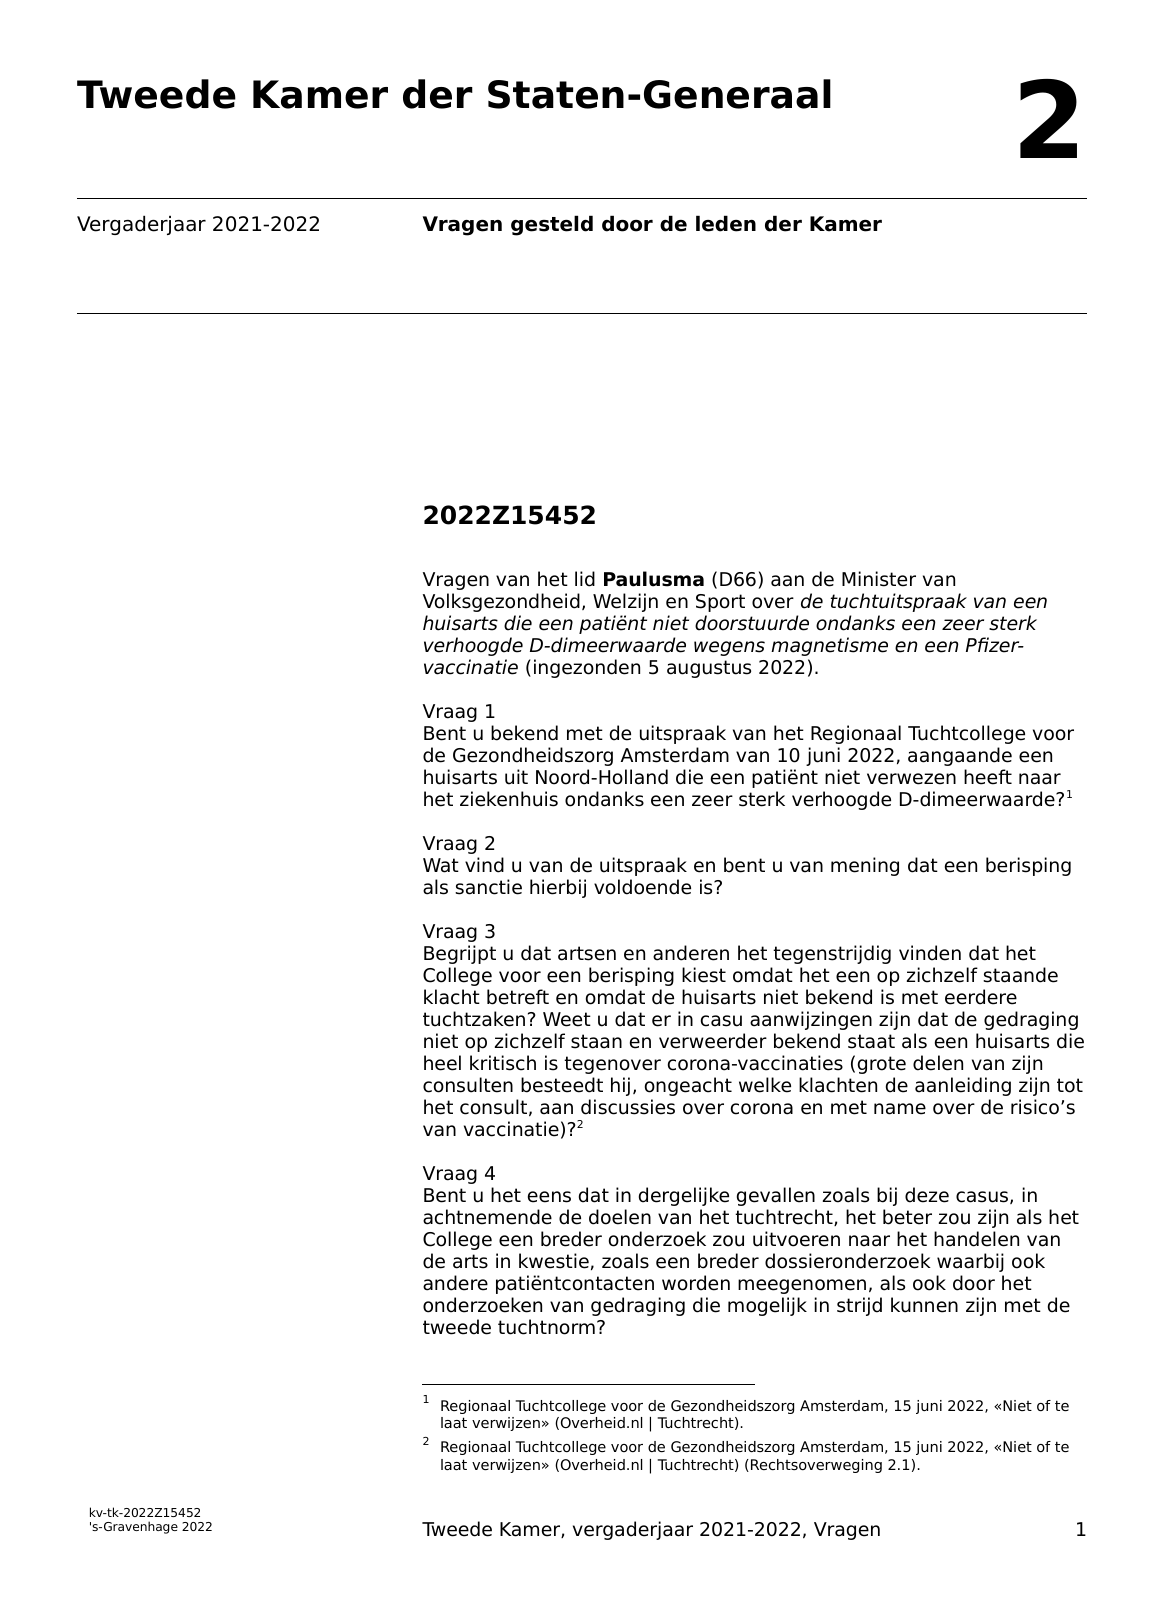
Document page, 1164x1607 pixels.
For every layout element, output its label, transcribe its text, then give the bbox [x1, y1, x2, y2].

table_header Tweede Kamer der Staten-Generaal [77, 59, 886, 198]
text Vraag 4 [422, 1163, 1087, 1185]
text 's-Gravenhage 2022 [88, 1520, 323, 1534]
text kv-tk-2022Z15452 [88, 1506, 323, 1520]
table_cell Vragen gesteld door de leden der Kamer [422, 199, 1087, 313]
table_cell Vergaderjaar 2021-2022 [77, 199, 422, 313]
text Begrijpt u dat artsen en anderen het tegenstrijdig vinden dat het College voor een berisping kiest omdat het een op zichzelf staande klacht betreft en omdat de huisarts niet bekend is met eerdere tuchtzaken? Weet u dat er in casu aanwijzingen zijn dat de gedraging niet op zichzelf staan en verweerder bekend staat als een huisarts die heel kritisch is tegenover corona-vaccinaties (grote delen van zijn consulten besteedt hij, ongeacht welke klachten de aanleiding zijn tot het consult, aan discussies over corona en met name over de risico’s van vaccinatie)? [422, 943, 1087, 1141]
text Vraag 3 [422, 921, 1087, 943]
table_header 2 [886, 59, 1087, 198]
text Bent u bekend met de uitspraak van het Regionaal Tuchtcollege voor de Gezondheidszorg Amsterdam van 10 juni 2022, aangaande een huisarts uit Noord-Holland die een patiënt niet verwezen heeft naar het ziekenhuis ondanks een zeer sterk verhoogde D-dimeerwaarde? [422, 723, 1087, 811]
text Regionaal Tuchtcollege voor de Gezondheidszorg Amsterdam, 15 juni 2022, «Niet of te laat verwijzen» (Overheid.nl | Tuchtrecht). [422, 1393, 1087, 1432]
text Wat vind u van de uitspraak en bent u van mening dat een berisping als sanctie hierbij voldoende is? [422, 855, 1087, 899]
text Vraag 1 [422, 701, 1087, 723]
text Regionaal Tuchtcollege voor de Gezondheidszorg Amsterdam, 15 juni 2022, «Niet of te laat verwijzen» (Overheid.nl | Tuchtrecht) (Rechtsoverweging 2.1). [422, 1435, 1087, 1474]
text Vragen van het lid Paulusma (D66) aan de Minister van Volksgezondheid, Welzijn en Sport over de tuchtuitspraak van een huisarts die een patiënt niet doorstuurde ondanks een zeer sterk verhoogde D-dimeerwaarde wegens magnetisme en een Pfizer-vaccinatie (ingezonden 5 augustus 2022). [422, 569, 1087, 679]
text Bent u het eens dat in dergelijke gevallen zoals bij deze casus, in achtnemende de doelen van het tuchtrecht, het beter zou zijn als het College een breder onderzoek zou uitvoeren naar het handelen van de arts in kwestie, zoals een breder dossieronderzoek waarbij ook andere patiëntcontacten worden meegenomen, als ook door het onderzoeken van gedraging die mogelijk in strijd kunnen zijn met de tweede tuchtnorm? [422, 1185, 1087, 1339]
text Vraag 2 [422, 833, 1087, 855]
text 2022Z15452 [422, 501, 1087, 531]
